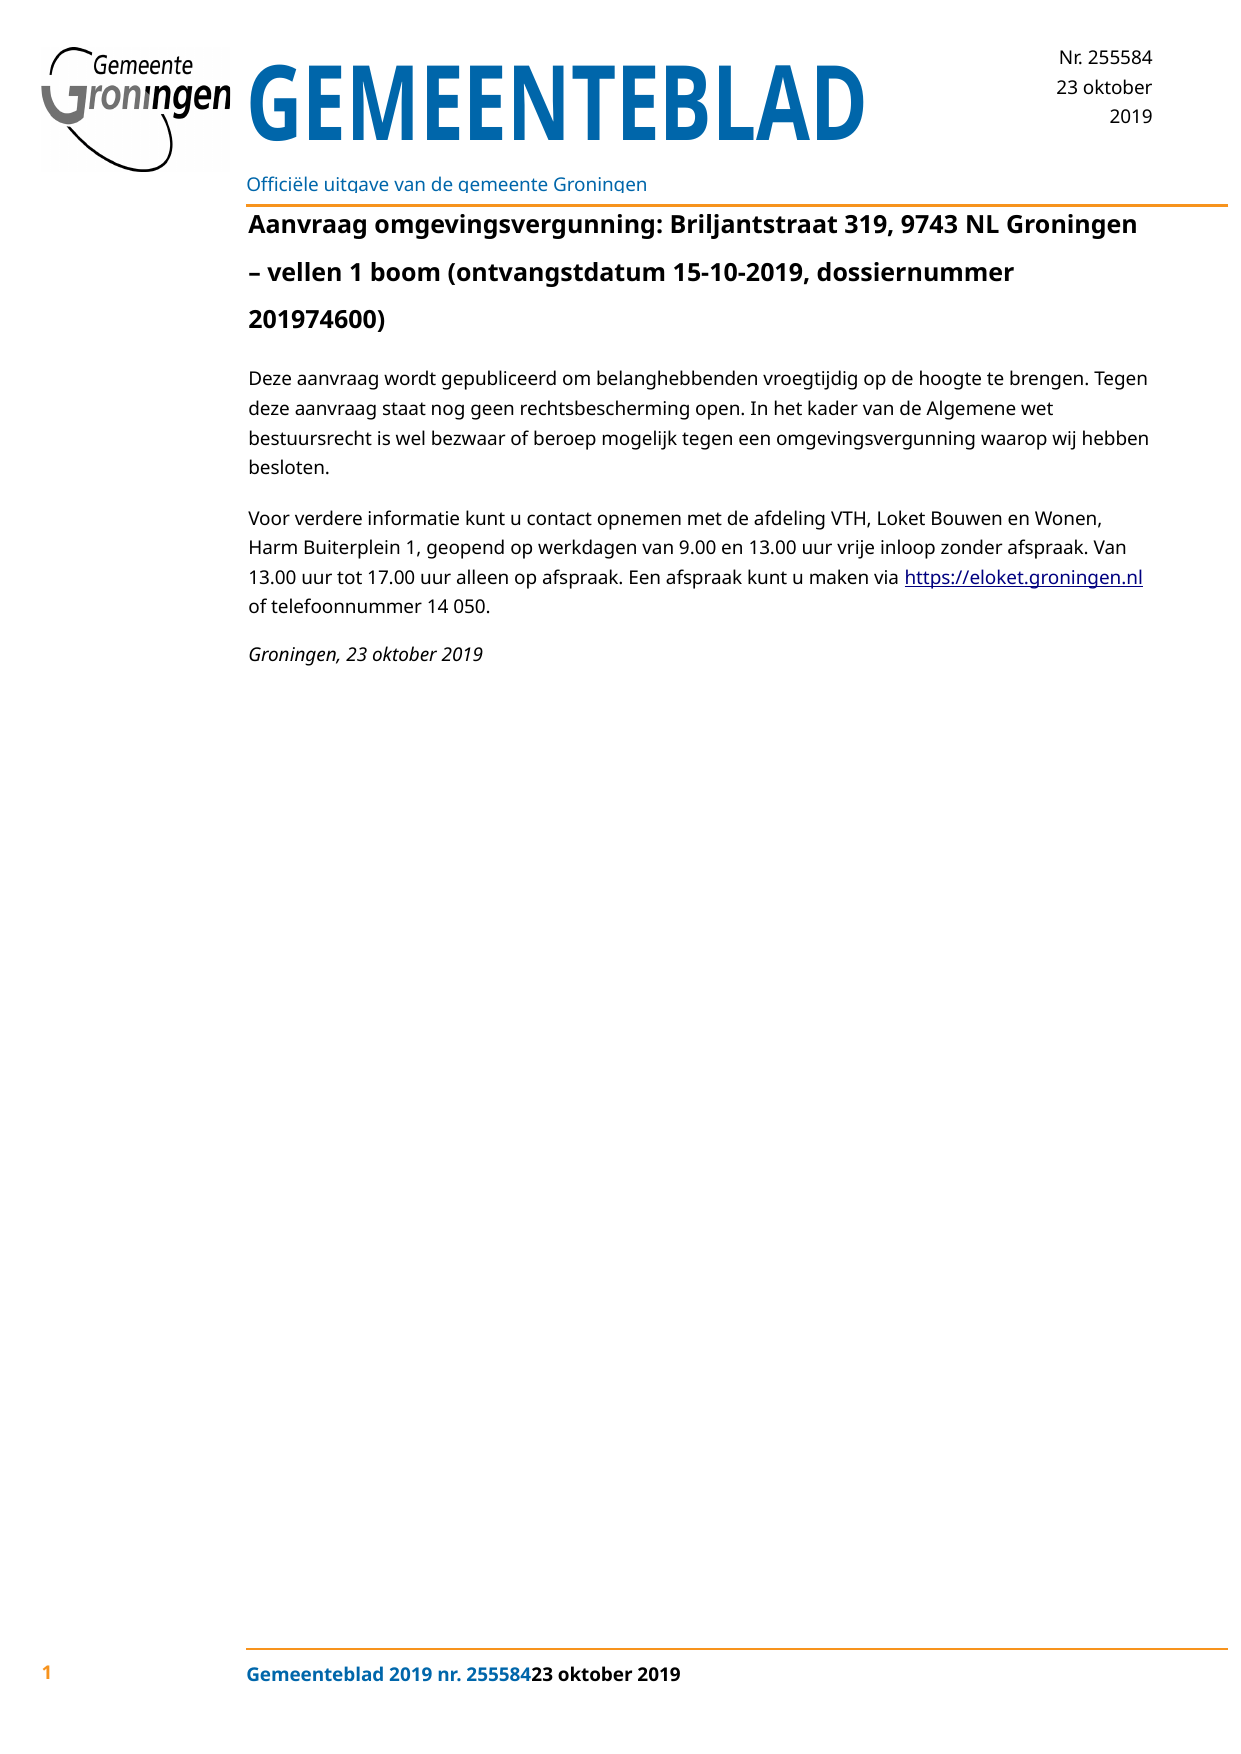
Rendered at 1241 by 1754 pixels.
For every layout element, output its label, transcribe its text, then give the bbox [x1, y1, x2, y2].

text Aanvraag omgevingsvergunning: Briljantstraat 319, 9743 NL Groningen – vellen 1 boom (ontvangstdatum 15-10-2019, dossiernummer 201974600) [248, 207, 1152, 336]
text Deze aanvraag wordt gepubliceerd om belanghebbenden vroegtijdig op de hoogte te brengen. Tegen deze aanvraag staat nog geen rechtsbescherming open. In het kader van de Algemene wet bestuursrecht is wel bezwaar of beroep mogelijk tegen een omgevingsvergunning waarop wij hebben besloten. [248, 366, 1152, 480]
text Groningen, 23 oktober 2019 [248, 641, 1152, 667]
picture [41, 47, 231, 172]
text Voor verdere informatie kunt u contact opnemen met de afdeling VTH, Loket Bouwen en Wonen, Harm Buiterplein 1, geopend op werkdagen van 9.00 en 13.00 uur vrije inloop zonder afspraak. Van 13.00 uur tot 17.00 uur alleen op afspraak. Een afspraak kunt u maken via https://eloket.groningen.nl of telefoonnummer 14 050. [248, 505, 1152, 619]
